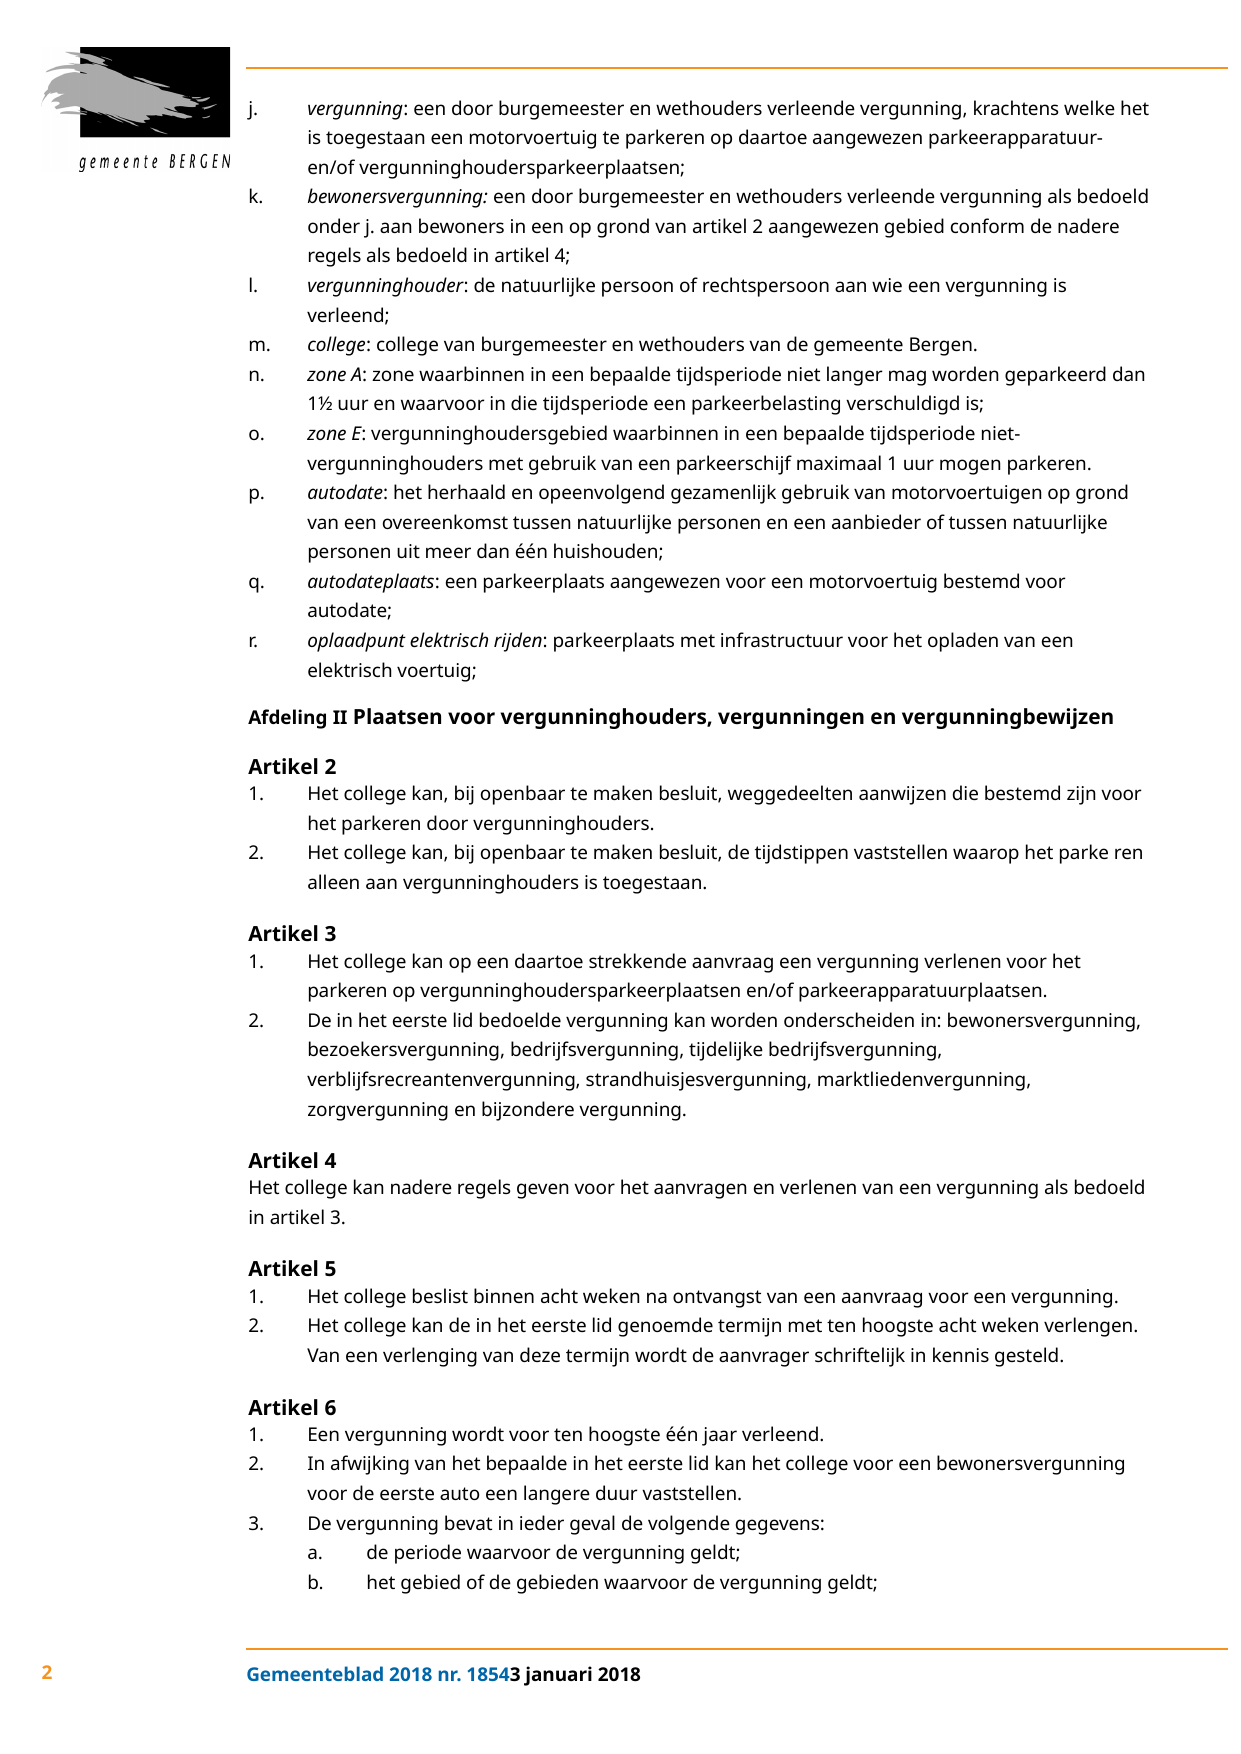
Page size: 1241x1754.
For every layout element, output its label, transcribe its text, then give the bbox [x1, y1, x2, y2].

list autodate: het herhaald en opeenvolgend gezamenlijk gebruik van motorvoertuigen op grond van een overeenkomst tussen natuurlijke personen en een aanbieder of tussen natuurlijke personen uit meer dan één huishouden; [248, 479, 1152, 564]
list In afwijking van het bepaalde in het eerste lid kan het college voor een bewonersvergunning voor de eerste auto een langere duur vaststellen. [248, 1451, 1152, 1506]
list De in het eerste lid bedoelde vergunning kan worden onderscheiden in: bewonersvergunning, bezoekersvergunning, bedrijfsvergunning, tijdelijke bedrijfsvergunning, verblijfsrecreantenvergunning, strandhuisjesvergunning, marktliedenvergunning, zorgvergunning en bijzondere vergunning. [248, 1007, 1152, 1121]
list de periode waarvoor de vergunning geldt; [307, 1539, 1152, 1565]
list De vergunning bevat in ieder geval de volgende gegevens: [248, 1510, 1152, 1536]
list Het college kan de in het eerste lid genoemde termijn met ten hoogste acht weken verlengen. Van een verlenging van deze termijn wordt de aanvrager schriftelijk in kennis gesteld. [248, 1313, 1152, 1368]
picture [41, 47, 231, 172]
text Artikel 4 [248, 1146, 1152, 1174]
text Artikel 5 [248, 1254, 1152, 1283]
list zone E: vergunninghoudersgebied waarbinnen in een bepaalde tijdsperiode niet-vergunninghouders met gebruik van een parkeerschijf maximaal 1 uur mogen parkeren. [248, 420, 1152, 476]
list college: college van burgemeester en wethouders van de gemeente Bergen. [248, 331, 1152, 357]
list het gebied of de gebieden waarvoor de vergunning geldt; [307, 1569, 1152, 1595]
list vergunning: een door burgemeester en wethouders verleende vergunning, krachtens welke het is toegestaan een motorvoertuig te parkeren op daartoe aangewezen parkeerapparatuur- en/of vergunninghoudersparkeerplaatsen; [248, 95, 1152, 180]
list Het college kan, bij openbaar te maken besluit, de tijdstippen vaststellen waarop het parke ren alleen aan vergunninghouders is toegestaan. [248, 839, 1152, 895]
list oplaadpunt elektrisch rijden: parkeerplaats met infrastructuur voor het opladen van een elektrisch voertuig; [248, 627, 1152, 683]
text Afdeling II Plaatsen voor vergunninghouders, vergunningen en vergunningbewijzen [248, 702, 1152, 731]
text Artikel 3 [248, 919, 1152, 948]
text Het college kan nadere regels geven voor het aanvragen en verlenen van een vergunning als bedoeld in artikel 3. [248, 1174, 1152, 1230]
list bewonersvergunning: een door burgemeester en wethouders verleende vergunning als bedoeld onder j. aan bewoners in een op grond van artikel 2 aangewezen gebied conform de nadere regels als bedoeld in artikel 4; [248, 183, 1152, 268]
list Het college kan op een daartoe strekkende aanvraag een vergunning verlenen voor het parkeren op vergunninghoudersparkeerplaatsen en/of parkeerapparatuurplaatsen. [248, 948, 1152, 1003]
list Het college beslist binnen acht weken na ontvangst van een aanvraag voor een vergunning. [248, 1283, 1152, 1309]
list Het college kan, bij openbaar te maken besluit, weggedeelten aanwijzen die bestemd zijn voor het parkeren door vergunninghouders. [248, 780, 1152, 836]
list Een vergunning wordt voor ten hoogste één jaar verleend. [248, 1421, 1152, 1447]
text Artikel 6 [248, 1393, 1152, 1421]
list vergunninghouder: de natuurlijke persoon of rechtspersoon aan wie een vergunning is verleend; [248, 272, 1152, 328]
text Artikel 2 [248, 752, 1152, 780]
list zone A: zone waarbinnen in een bepaalde tijdsperiode niet langer mag worden geparkeerd dan 1½ uur en waarvoor in die tijdsperiode een parkeerbelasting verschuldigd is; [248, 361, 1152, 416]
list autodateplaats: een parkeerplaats aangewezen voor een motorvoertuig bestemd voor autodate; [248, 568, 1152, 623]
